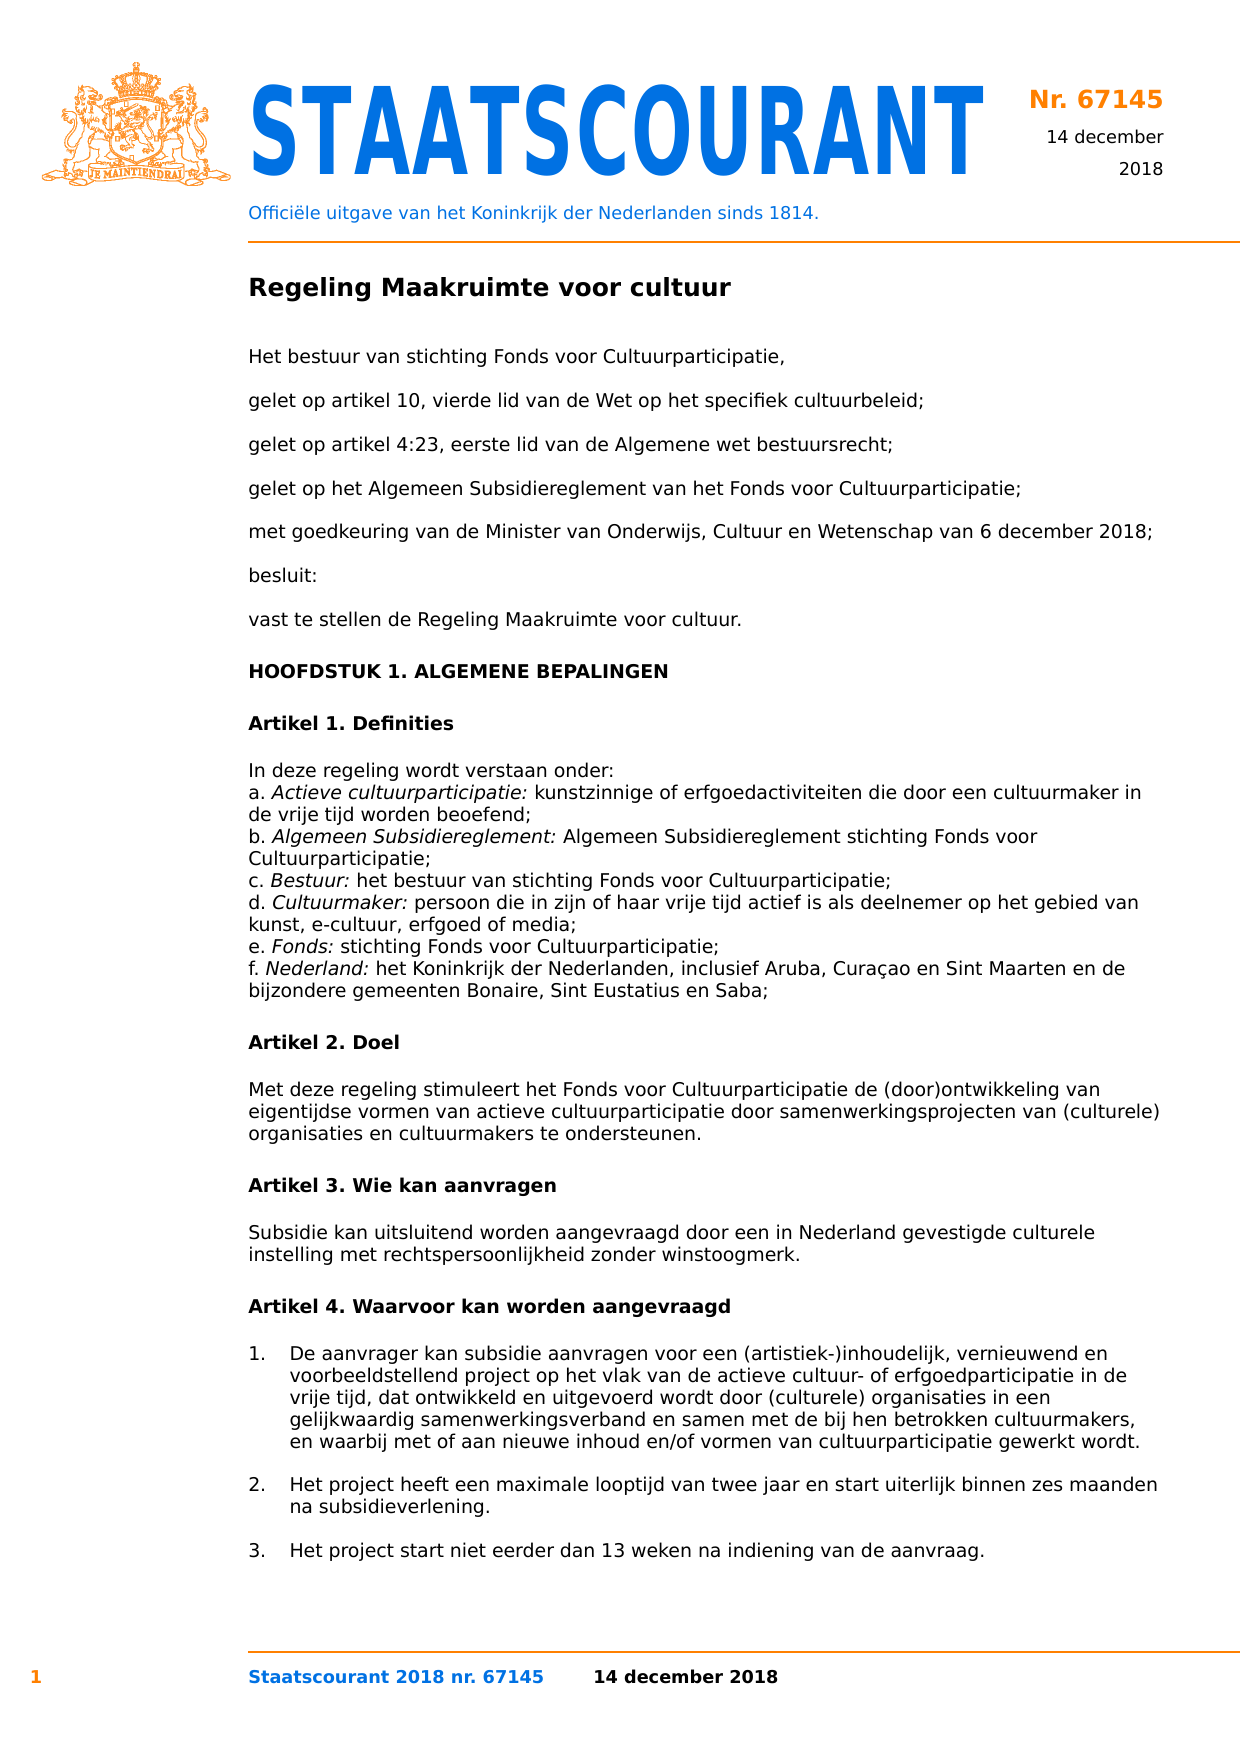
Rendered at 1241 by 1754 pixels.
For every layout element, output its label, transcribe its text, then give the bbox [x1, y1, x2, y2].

table_cell 14 december [998, 121, 1240, 153]
text gelet op het Algemeen Subsidiereglement van het Fonds voor Cultuurparticipatie; [248, 477, 1163, 499]
text met goedkeuring van de Minister van Onderwijs, Cultuur en Wetenschap van 6 december 2018; [248, 521, 1163, 543]
text f. Nederland: het Koninkrijk der Nederlanden, inclusief Aruba, Curaçao en Sint Maarten en de bijzondere gemeenten Bonaire, Sint Eustatius en Saba; [248, 958, 1163, 1002]
table_cell Officiële uitgave van het Koninkrijk der Nederlanden sinds 1814. [248, 203, 1240, 241]
picture [41, 62, 231, 186]
text a. Actieve cultuurparticipatie: kunstzinnige of erfgoedactiviteiten die door een cultuurmaker in de vrije tijd worden beoefend; [248, 782, 1163, 826]
subtitle Artikel 3. Wie kan aanvragen [248, 1175, 1163, 1197]
text gelet op artikel 10, vierde lid van de Wet op het specifiek cultuurbeleid; [248, 390, 1163, 412]
text 1. De aanvrager kan subsidie aanvragen voor een (artistiek-)inhoudelijk, vernieuwend en voorbeeldstellend project op het vlak van de actieve cultuur- of erfgoedparticipatie in de vrije tijd, dat ontwikkeld en uitgevoerd wordt door (culturele) organisaties in een gelijkwaardig samenwerkingsverband en samen met de bij hen betrokken cultuurmakers, en waarbij met of aan nieuwe inhoud en/of vormen van cultuurparticipatie gewerkt wordt. [248, 1343, 1163, 1452]
text e. Fonds: stichting Fonds voor Cultuurparticipatie; [248, 936, 1163, 958]
text In deze regeling wordt verstaan onder: [248, 760, 1163, 782]
text 2. Het project heeft een maximale looptijd van twee jaar en start uiterlijk binnen zes maanden na subsidieverlening. [248, 1474, 1163, 1518]
text b. Algemeen Subsidiereglement: Algemeen Subsidiereglement stichting Fonds voor Cultuurparticipatie; [248, 826, 1163, 870]
subtitle Artikel 4. Waarvoor kan worden aangevraagd [248, 1296, 1163, 1318]
table_cell 2018 [998, 153, 1240, 203]
text Subsidie kan uitsluitend worden aangevraagd door een in Nederland gevestigde culturele instelling met rechtspersoonlijkheid zonder winstoogmerk. [248, 1222, 1163, 1266]
text Met deze regeling stimuleert het Fonds voor Cultuurparticipatie de (door)ontwikkeling van eigentijdse vormen van actieve cultuurparticipatie door samenwerkingsprojecten van (culturele) organisaties en cultuurmakers te ondersteunen. [248, 1079, 1163, 1145]
text d. Cultuurmaker: persoon die in zijn of haar vrije tijd actief is als deelnemer op het gebied van kunst, e-cultuur, erfgoed of media; [248, 892, 1163, 936]
text vast te stellen de Regeling Maakruimte voor cultuur. [248, 609, 1163, 631]
subtitle Artikel 1. Definities [248, 713, 1163, 735]
subtitle HOOFDSTUK 1. ALGEMENE BEPALINGEN [248, 661, 1163, 683]
text 3. Het project start niet eerder dan 13 weken na indiening van de aanvraag. [248, 1540, 1163, 1562]
table_header Nr. 67145 [998, 62, 1240, 121]
table_header [25, 62, 248, 241]
text Het bestuur van stichting Fonds voor Cultuurparticipatie, [248, 346, 1163, 368]
subtitle Artikel 2. Doel [248, 1032, 1163, 1054]
table_header STAATSCOURANT [248, 62, 998, 203]
text c. Bestuur: het bestuur van stichting Fonds voor Cultuurparticipatie; [248, 870, 1163, 892]
text gelet op artikel 4:23, eerste lid van de Algemene wet bestuursrecht; [248, 434, 1163, 456]
text besluit: [248, 565, 1163, 587]
subtitle Regeling Maakruimte voor cultuur [248, 273, 1163, 302]
